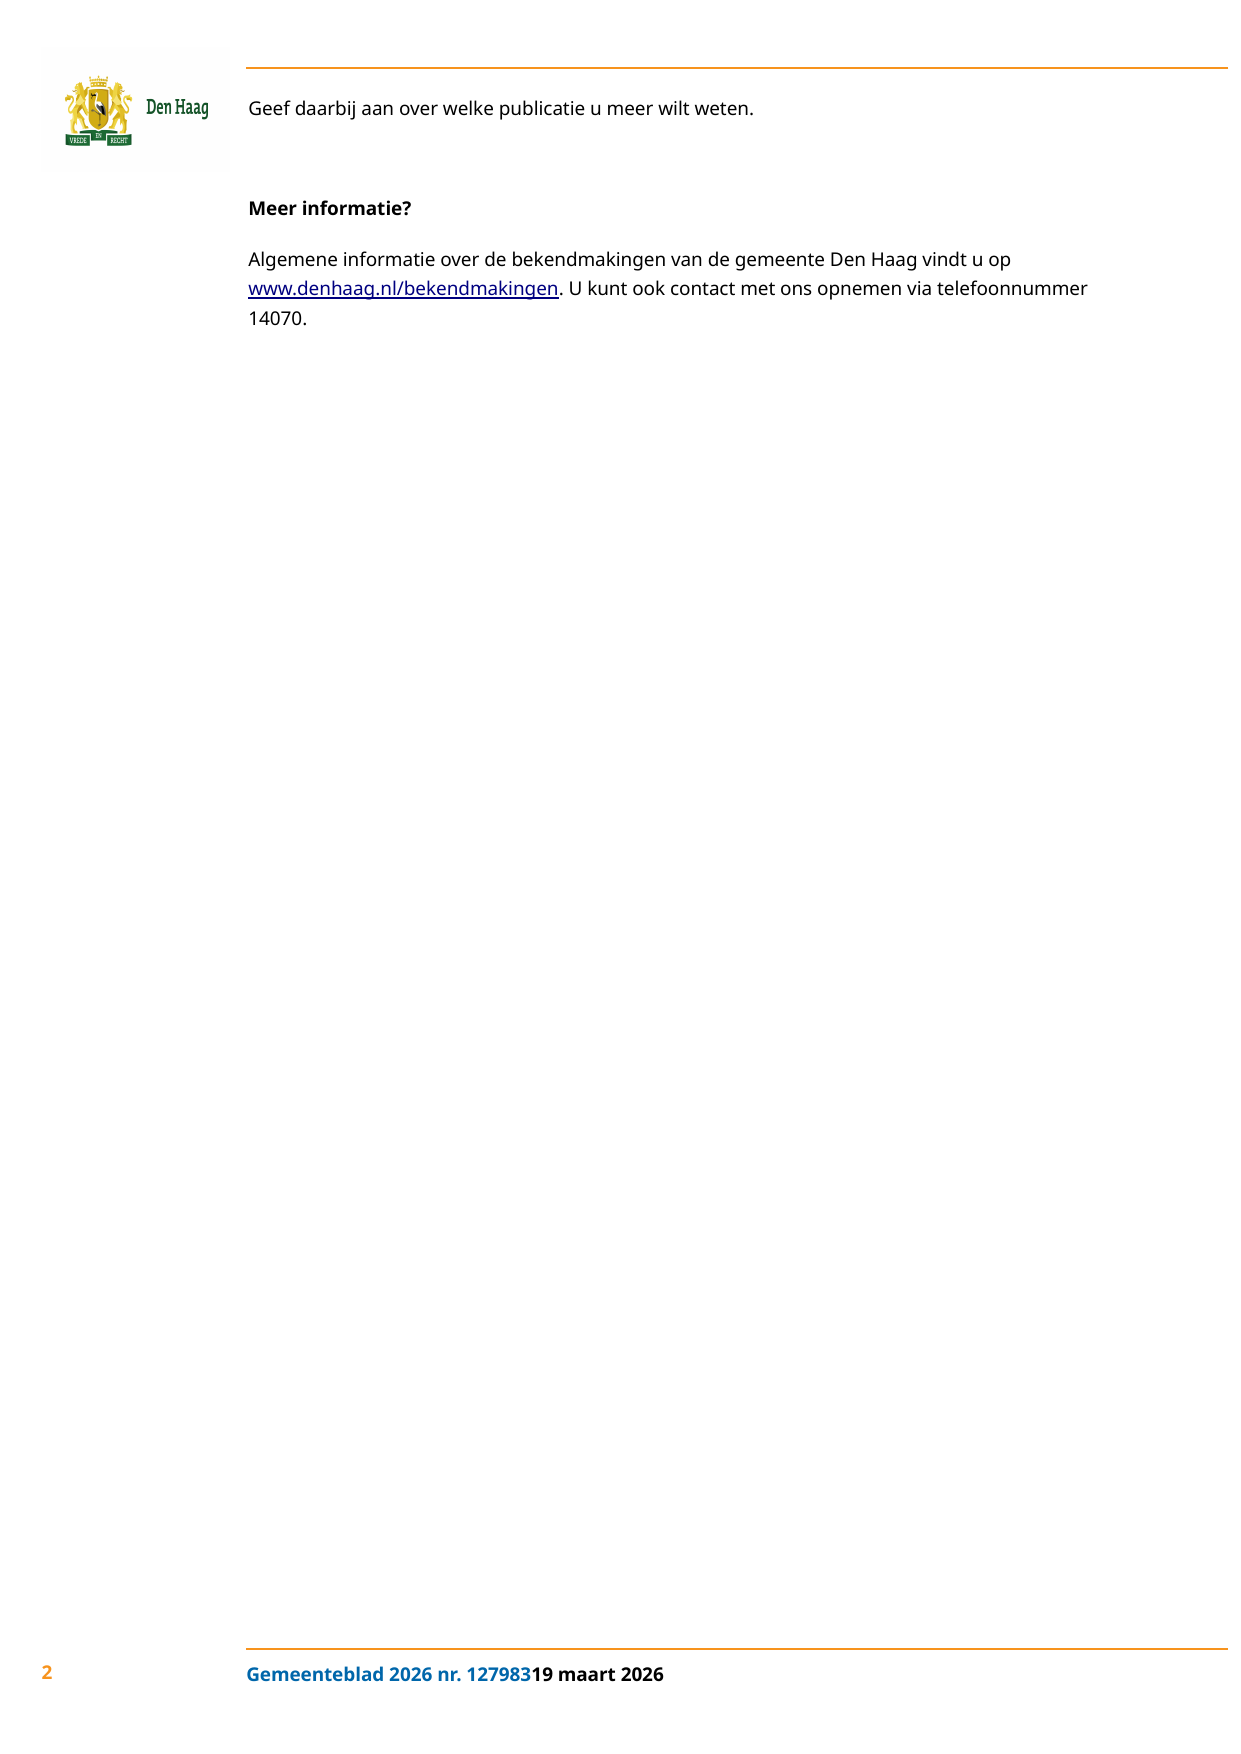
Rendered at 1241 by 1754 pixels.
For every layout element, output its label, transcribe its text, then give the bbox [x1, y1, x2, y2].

picture [41, 47, 231, 172]
text Geef daarbij aan over welke publicatie u meer wilt weten. [248, 95, 1152, 121]
text Meer informatie? [248, 196, 1152, 221]
text Algemene informatie over de bekendmakingen van de gemeente Den Haag vindt u op www.denhaag.nl/bekendmakingen. U kunt ook contact met ons opnemen via telefoonnummer 14070. [248, 246, 1152, 331]
